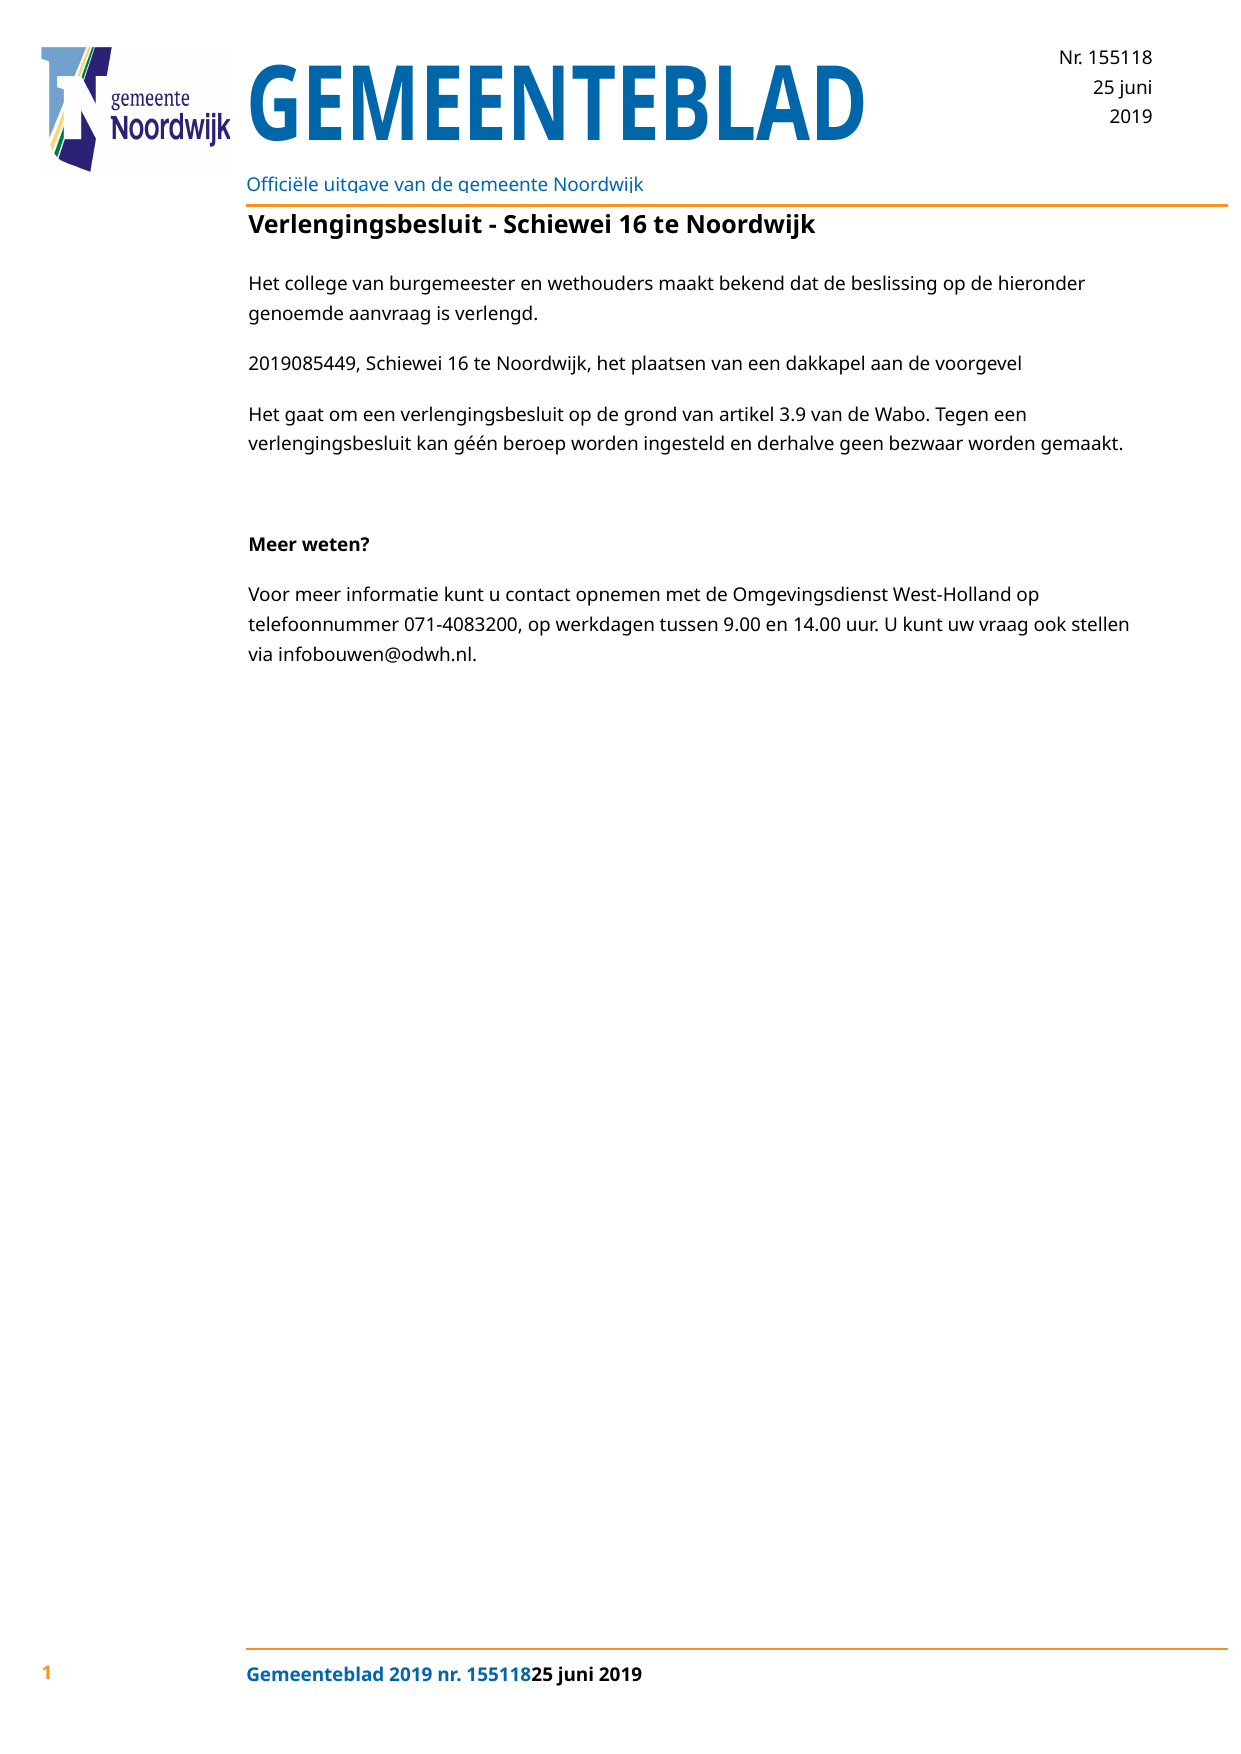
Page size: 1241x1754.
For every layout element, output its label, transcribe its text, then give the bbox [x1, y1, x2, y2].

text Meer weten? [248, 531, 1152, 557]
text Het college van burgemeester en wethouders maakt bekend dat de beslissing op de hieronder genoemde aanvraag is verlengd. [248, 270, 1152, 326]
text Voor meer informatie kunt u contact opnemen met de Omgevingsdienst West-Holland op telefoonnummer 071-4083200, op werkdagen tussen 9.00 en 14.00 uur. U kunt uw vraag ook stellen via infobouwen@odwh.nl. [248, 582, 1152, 666]
text Het gaat om een verlengingsbesluit op de grond van artikel 3.9 van de Wabo. Tegen een verlengingsbesluit kan géén beroep worden ingesteld en derhalve geen bezwaar worden gemaakt. [248, 401, 1152, 456]
text Verlengingsbesluit - Schiewei 16 te Noordwijk [248, 207, 1152, 241]
picture [41, 47, 231, 172]
text 2019085449, Schiewei 16 te Noordwijk, het plaatsen van een dakkapel aan de voorgevel [248, 350, 1152, 376]
